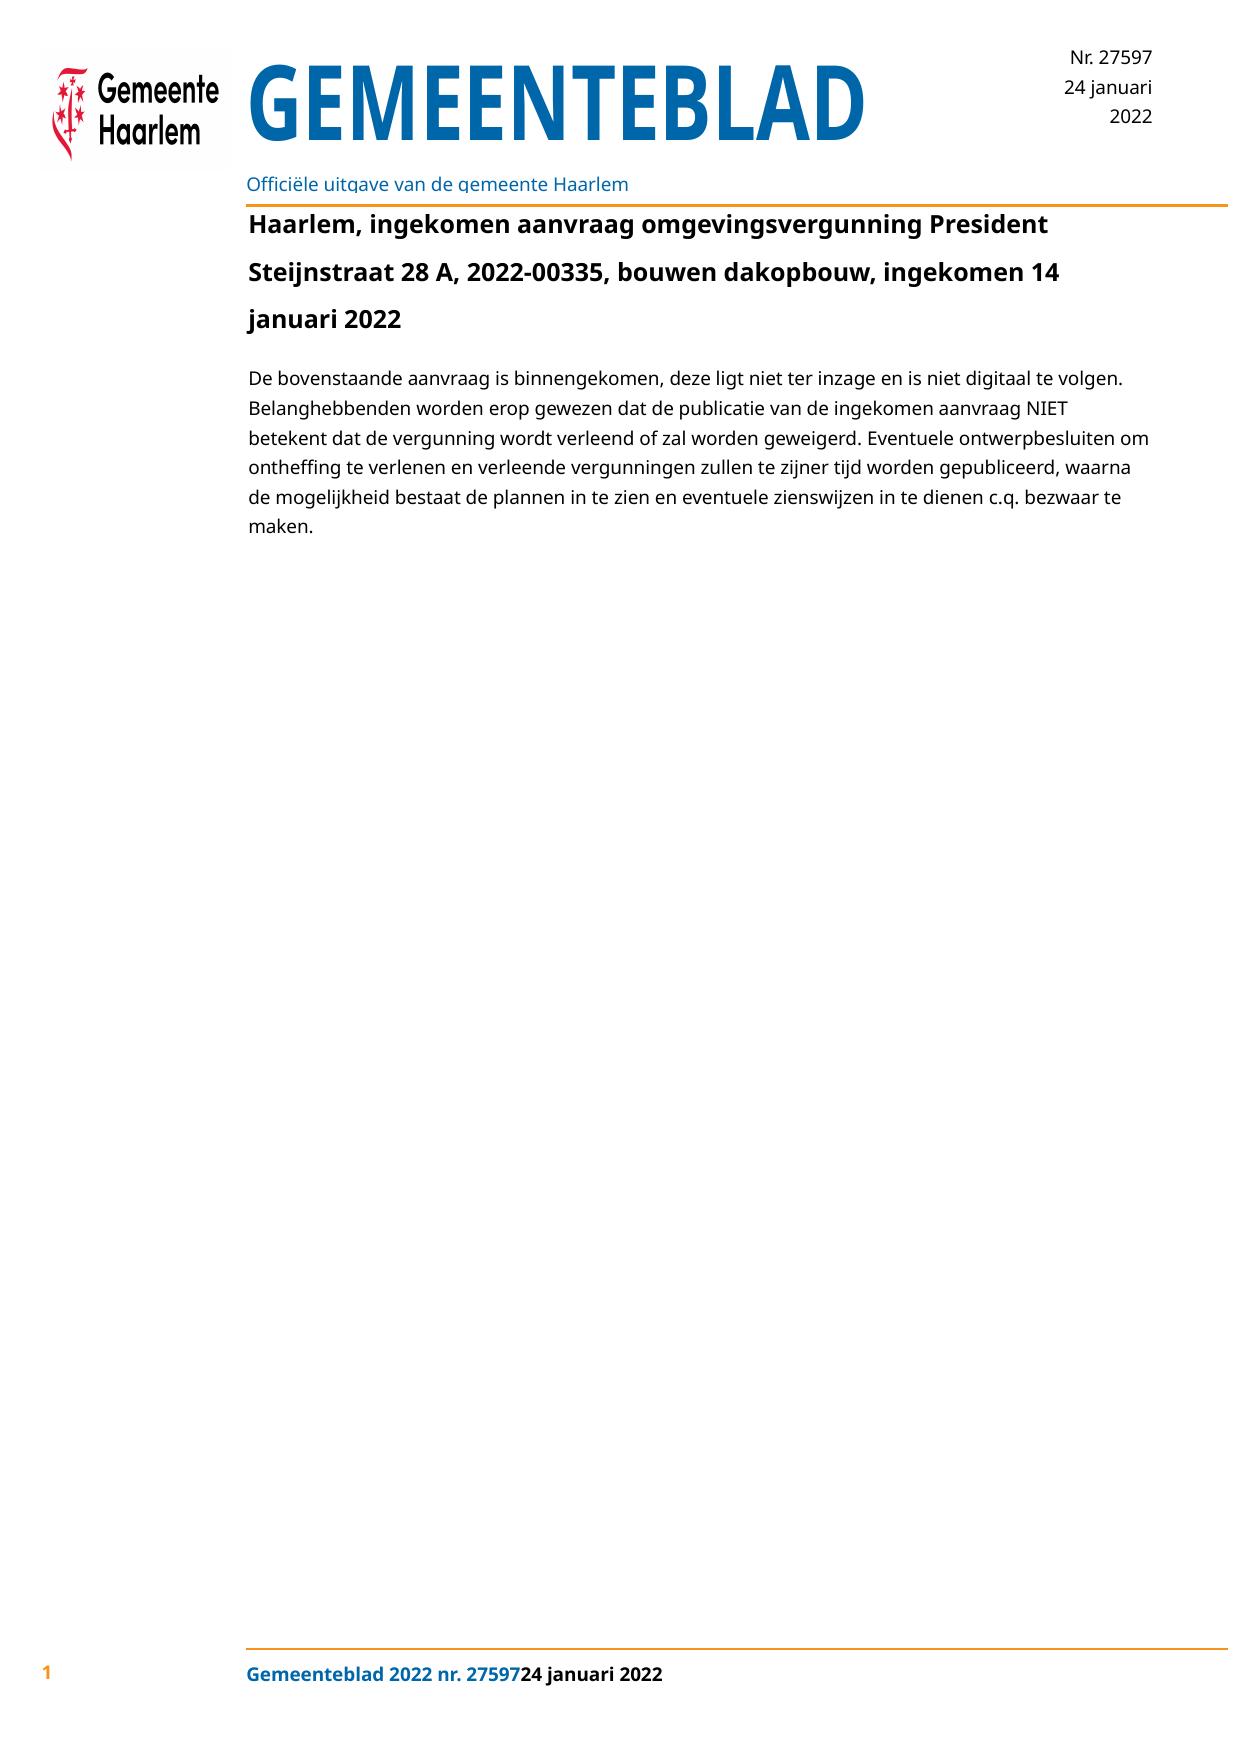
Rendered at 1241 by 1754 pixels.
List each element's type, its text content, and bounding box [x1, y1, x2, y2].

text De bovenstaande aanvraag is binnengekomen, deze ligt niet ter inzage en is niet digitaal te volgen. Belanghebbenden worden erop gewezen dat de publicatie van de ingekomen aanvraag NIET betekent dat de vergunning wordt verleend of zal worden geweigerd. Eventuele ontwerpbesluiten om ontheffing te verlenen en verleende vergunningen zullen te zijner tijd worden gepubliceerd, waarna de mogelijkheid bestaat de plannen in te zien en eventuele zienswijzen in te dienen c.q. bezwaar te maken. [248, 366, 1152, 539]
picture [41, 47, 231, 172]
text Haarlem, ingekomen aanvraag omgevingsvergunning President Steijnstraat 28 A, 2022-00335, bouwen dakopbouw, ingekomen 14 januari 2022 [248, 207, 1152, 336]
